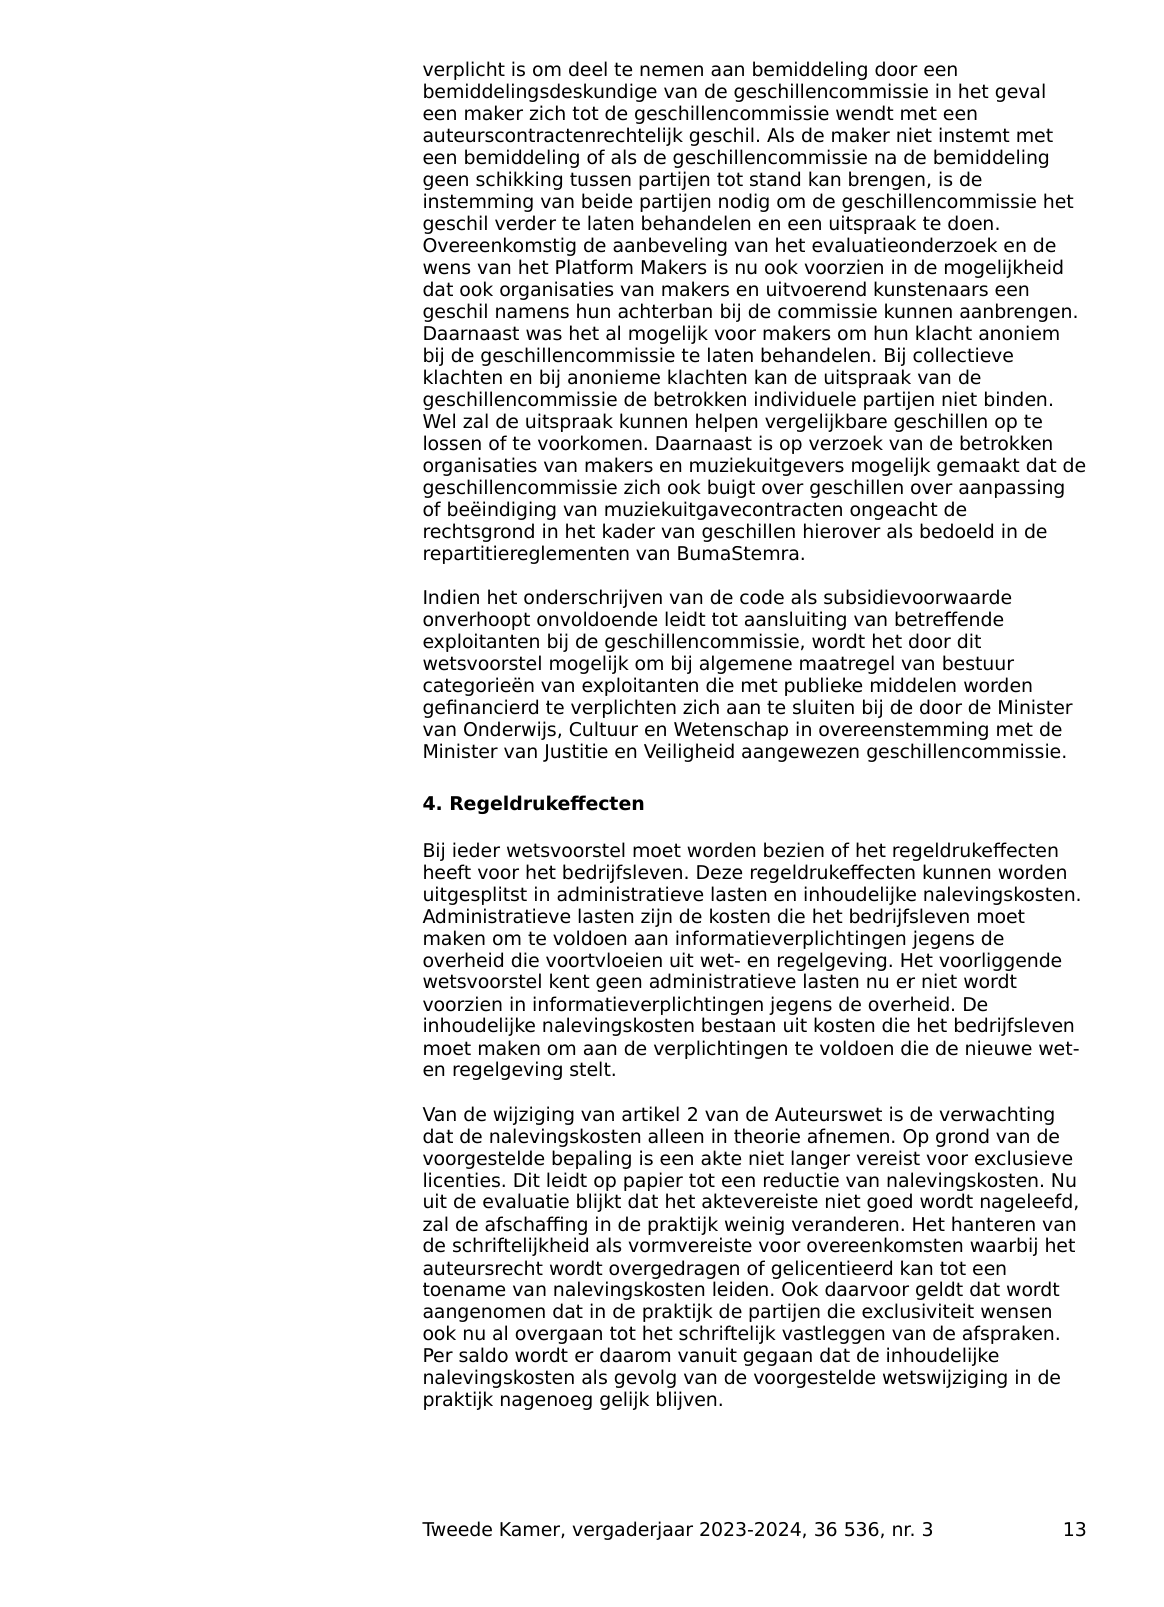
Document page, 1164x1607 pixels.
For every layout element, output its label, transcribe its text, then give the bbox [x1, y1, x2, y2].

subtitle 4. Regeldrukeffecten [422, 793, 1087, 814]
text Indien het onderschrijven van de code als subsidievoorwaarde onverhoopt onvoldoende leidt tot aansluiting van betreffende exploitanten bij de geschillencommissie, wordt het door dit wetsvoorstel mogelijk om bij algemene maatregel van bestuur categorieën van exploitanten die met publieke middelen worden gefinancierd te verplichten zich aan te sluiten bij de door de Minister van Onderwijs, Cultuur en Wetenschap in overeenstemming met de Minister van Justitie en Veiligheid aangewezen geschillencommissie. [422, 587, 1087, 763]
text Bij ieder wetsvoorstel moet worden bezien of het regeldrukeffecten heeft voor het bedrijfsleven. Deze regeldrukeffecten kunnen worden uitgesplitst in administratieve lasten en inhoudelijke nalevingskosten. Administratieve lasten zijn de kosten die het bedrijfsleven moet maken om te voldoen aan informatieverplichtingen jegens de overheid die voortvloeien uit wet- en regelgeving. Het voorliggende wetsvoorstel kent geen administratieve lasten nu er niet wordt voorzien in informatieverplichtingen jegens de overheid. De inhoudelijke nalevingskosten bestaan uit kosten die het bedrijfsleven moet maken om aan de verplichtingen te voldoen die de nieuwe wet- en regelgeving stelt. [422, 839, 1087, 1081]
text verplicht is om deel te nemen aan bemiddeling door een bemiddelingsdeskundige van de geschillencommissie in het geval een maker zich tot de geschillencommissie wendt met een auteurscontractenrechtelijk geschil. Als de maker niet instemt met een bemiddeling of als de geschillencommissie na de bemiddeling geen schikking tussen partijen tot stand kan brengen, is de instemming van beide partijen nodig om de geschillencommissie het geschil verder te laten behandelen en een uitspraak te doen. Overeenkomstig de aanbeveling van het evaluatieonderzoek en de wens van het Platform Makers is nu ook voorzien in de mogelijkheid dat ook organisaties van makers en uitvoerend kunstenaars een geschil namens hun achterban bij de commissie kunnen aanbrengen. Daarnaast was het al mogelijk voor makers om hun klacht anoniem bij de geschillencommissie te laten behandelen. Bij collectieve klachten en bij anonieme klachten kan de uitspraak van de geschillencommissie de betrokken individuele partijen niet binden. Wel zal de uitspraak kunnen helpen vergelijkbare geschillen op te lossen of te voorkomen. Daarnaast is op verzoek van de betrokken organisaties van makers en muziekuitgevers mogelijk gemaakt dat de geschillencommissie zich ook buigt over geschillen over aanpassing of beëindiging van muziekuitgavecontracten ongeacht de rechtsgrond in het kader van geschillen hierover als bedoeld in de repartitiereglementen van BumaStemra. [422, 59, 1087, 564]
text Van de wijziging van artikel 2 van de Auteurswet is de verwachting dat de nalevingskosten alleen in theorie afnemen. Op grond van de voorgestelde bepaling is een akte niet langer vereist voor exclusieve licenties. Dit leidt op papier tot een reductie van nalevingskosten. Nu uit de evaluatie blijkt dat het aktevereiste niet goed wordt nageleefd, zal de afschaffing in de praktijk weinig veranderen. Het hanteren van de schriftelijkheid als vormvereiste voor overeenkomsten waarbij het auteursrecht wordt overgedragen of gelicentieerd kan tot een toename van nalevingskosten leiden. Ook daarvoor geldt dat wordt aangenomen dat in de praktijk de partijen die exclusiviteit wensen ook nu al overgaan tot het schriftelijk vastleggen van de afspraken. Per saldo wordt er daarom vanuit gegaan dat de inhoudelijke nalevingskosten als gevolg van de voorgestelde wetswijziging in de praktijk nagenoeg gelijk blijven. [422, 1103, 1087, 1411]
